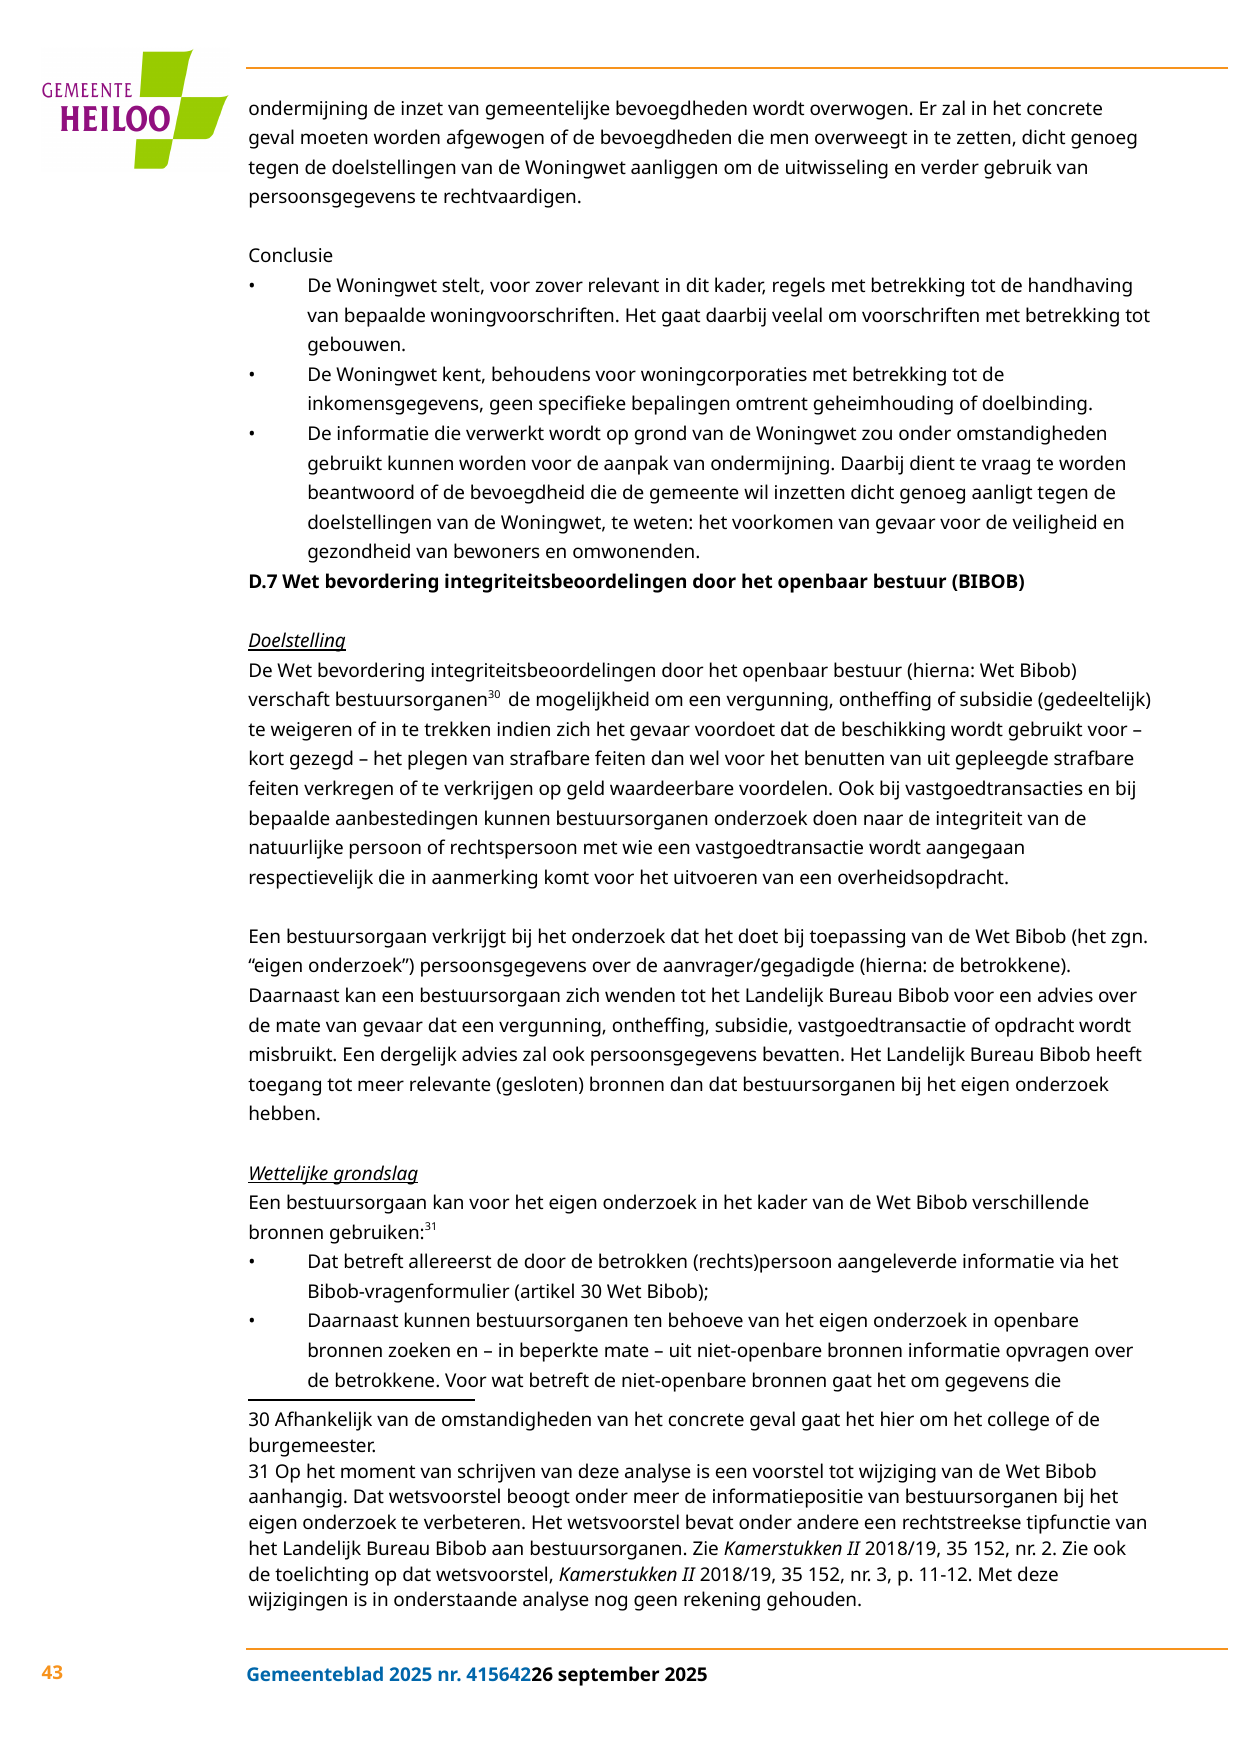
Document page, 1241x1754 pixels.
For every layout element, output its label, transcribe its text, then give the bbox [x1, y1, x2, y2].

text Conclusie [248, 243, 1152, 268]
list De informatie die verwerkt wordt op grond van de Woningwet zou onder omstandigheden gebruikt kunnen worden voor de aanpak van ondermijning. Daarbij dient te vraag te worden beantwoord of de bevoegdheid die de gemeente wil inzetten dicht genoeg aanligt tegen de doelstellingen van de Woningwet, te weten: het voorkomen van gevaar voor de veiligheid en gezondheid van bewoners en omwonenden. [248, 420, 1152, 564]
list Dat betreft allereerst de door de betrokken (rechts)persoon aangeleverde informatie via het Bibob-vragenformulier (artikel 30 Wet Bibob); [248, 1248, 1152, 1304]
list De Woningwet stelt, voor zover relevant in dit kader, regels met betrekking tot de handhaving van bepaalde woningvoorschriften. Het gaat daarbij veelal om voorschriften met betrekking tot gebouwen. [248, 272, 1152, 357]
picture [41, 47, 231, 172]
text De Wet bevordering integriteitsbeoordelingen door het openbaar bestuur (hierna: Wet Bibob) verschaft bestuursorganen de mogelijkheid om een vergunning, ontheffing of subsidie (gedeeltelijk) te weigeren of in te trekken indien zich het gevaar voordoet dat de beschikking wordt gebruikt voor – kort gezegd – het plegen van strafbare feiten dan wel voor het benutten van uit gepleegde strafbare feiten verkregen of te verkrijgen op geld waardeerbare voordelen. Ook bij vastgoedtransacties en bij bepaalde aanbestedingen kunnen bestuursorganen onderzoek doen naar de integriteit van de natuurlijke persoon of rechtspersoon met wie een vastgoedtransactie wordt aangegaan respectievelijk die in aanmerking komt voor het uitvoeren van een overheidsopdracht. [248, 657, 1152, 890]
text ondermijning de inzet van gemeentelijke bevoegdheden wordt overwogen. Er zal in het concrete geval moeten worden afgewogen of de bevoegdheden die men overweegt in te zetten, dicht genoeg tegen de doelstellingen van de Woningwet aanliggen om de uitwisseling en verder gebruik van persoonsgegevens te rechtvaardigen. [248, 95, 1152, 209]
text Doelstelling [248, 627, 1152, 653]
text Afhankelijk van de omstandigheden van het concrete geval gaat het hier om het college of de burgemeester. [248, 1406, 1152, 1458]
text Een bestuursorgaan verkrijgt bij het onderzoek dat het doet bij toepassing van de Wet Bibob (het zgn. “eigen onderzoek”) persoonsgegevens over de aanvrager/gegadigde (hierna: de betrokkene). Daarnaast kan een bestuursorgaan zich wenden tot het Landelijk Bureau Bibob voor een advies over de mate van gevaar dat een vergunning, ontheffing, subsidie, vastgoedtransactie of opdracht wordt misbruikt. Een dergelijk advies zal ook persoonsgegevens bevatten. Het Landelijk Bureau Bibob heeft toegang tot meer relevante (gesloten) bronnen dan dat bestuursorganen bij het eigen onderzoek hebben. [248, 923, 1152, 1126]
list De Woningwet kent, behoudens voor woningcorporaties met betrekking tot de inkomensgegevens, geen specifieke bepalingen omtrent geheimhouding of doelbinding. [248, 361, 1152, 416]
text D.7 Wet bevordering integriteitsbeoordelingen door het openbaar bestuur (BIBOB) [248, 568, 1152, 594]
text Wettelijke grondslag [248, 1160, 1152, 1186]
text Op het moment van schrijven van deze analyse is een voorstel tot wijziging van de Wet Bibob aanhangig. Dat wetsvoorstel beoogt onder meer de informatiepositie van bestuursorganen bij het eigen onderzoek te verbeteren. Het wetsvoorstel bevat onder andere een rechtstreekse tipfunctie van het Landelijk Bureau Bibob aan bestuursorganen. Zie Kamerstukken II 2018/19, 35 152, nr. 2. Zie ook de toelichting op dat wetsvoorstel, Kamerstukken II 2018/19, 35 152, nr. 3, p. 11-12. Met deze wijzigingen is in onderstaande analyse nog geen rekening gehouden. [248, 1458, 1152, 1612]
list Daarnaast kunnen bestuursorganen ten behoeve van het eigen onderzoek in openbare bronnen zoeken en – in beperkte mate – uit niet-openbare bronnen informatie opvragen over de betrokkene. Voor wat betreft de niet-openbare bronnen gaat het om gegevens die [248, 1308, 1152, 1393]
text Een bestuursorgaan kan voor het eigen onderzoek in het kader van de Wet Bibob verschillende bronnen gebruiken: [248, 1189, 1152, 1245]
